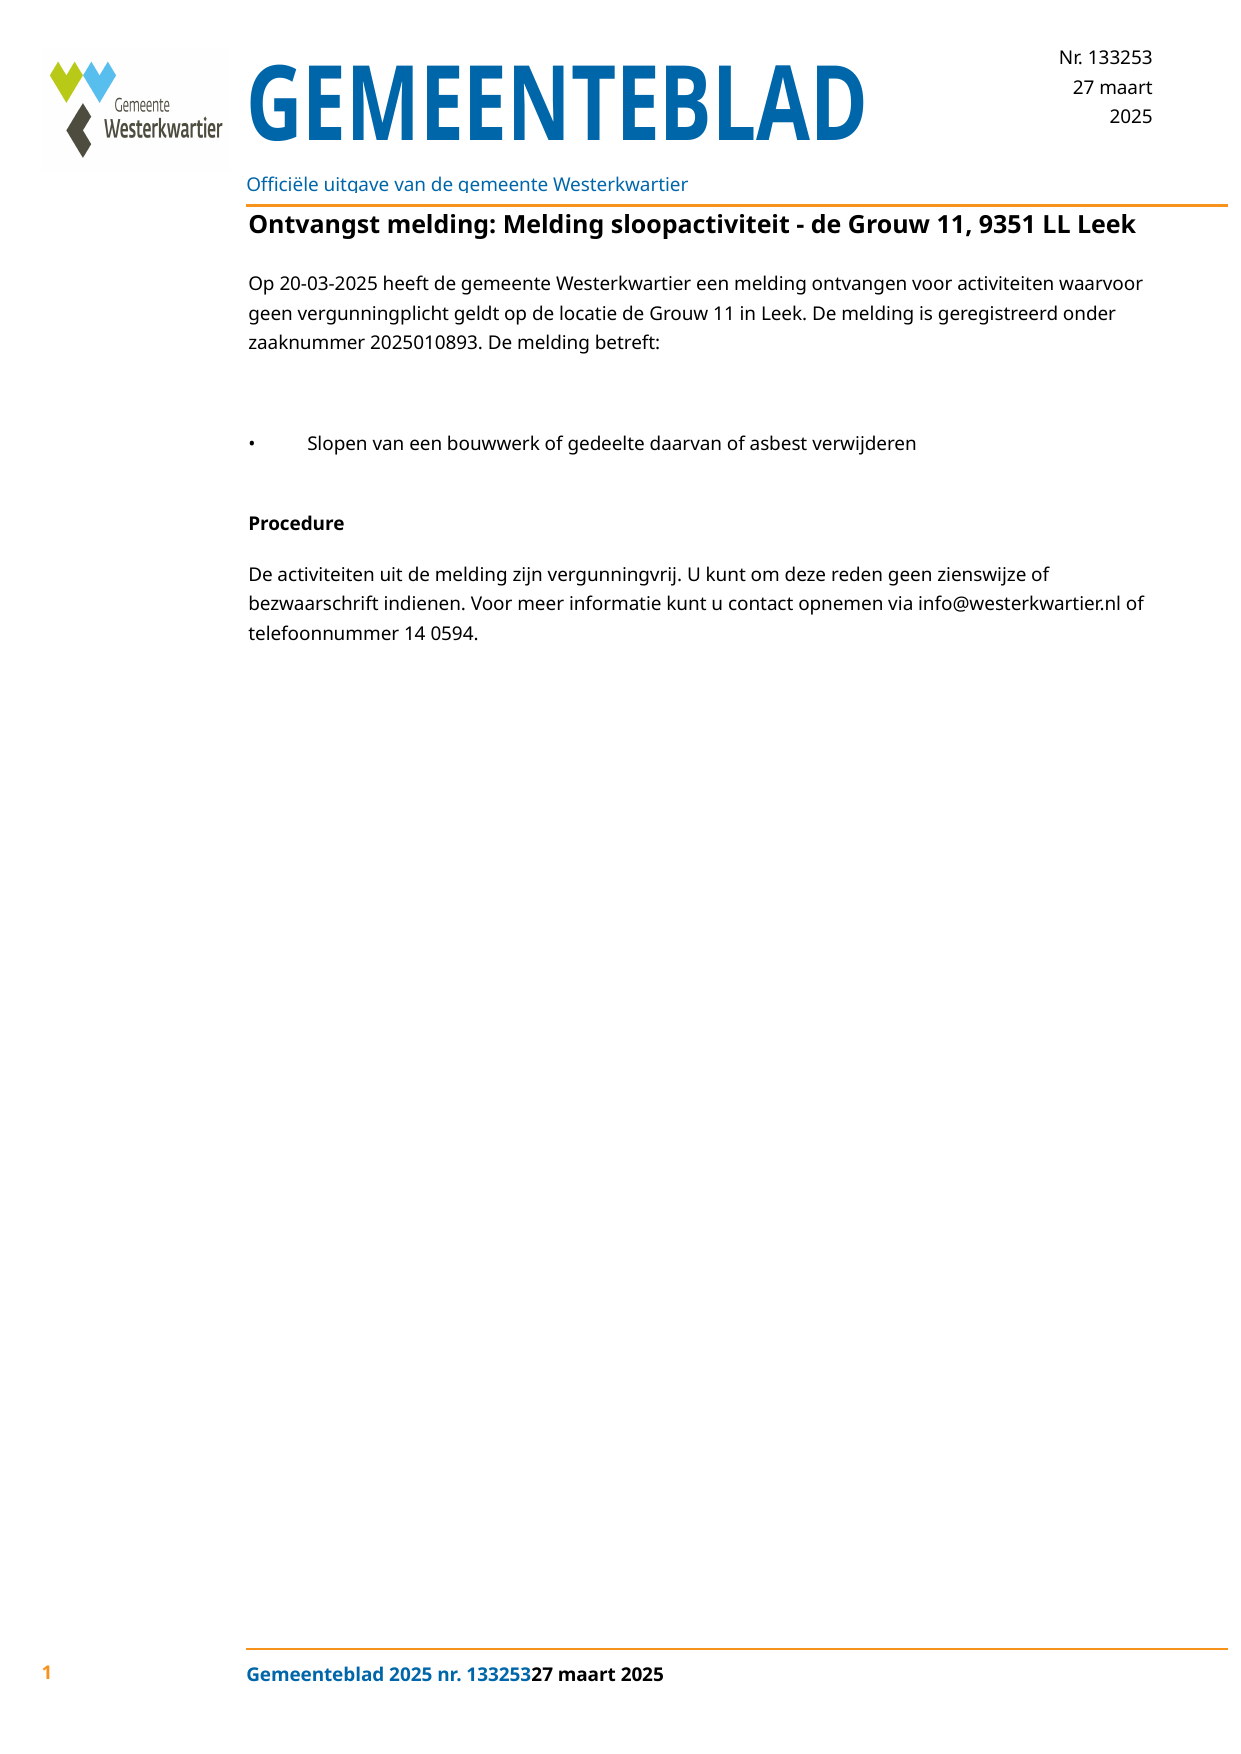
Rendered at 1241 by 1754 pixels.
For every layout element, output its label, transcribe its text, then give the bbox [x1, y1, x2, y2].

list Slopen van een bouwwerk of gedeelte daarvan of asbest verwijderen [248, 430, 1152, 456]
text Ontvangst melding: Melding sloopactiviteit - de Grouw 11, 9351 LL Leek [248, 207, 1152, 241]
text Procedure [248, 510, 1152, 536]
picture [41, 47, 231, 172]
text De activiteiten uit de melding zijn vergunningvrij. U kunt om deze reden geen zienswijze of bezwaarschrift indienen. Voor meer informatie kunt u contact opnemen via info@westerkwartier.nl of telefoonnummer 14 0594. [248, 561, 1152, 646]
text Op 20-03-2025 heeft de gemeente Westerkwartier een melding ontvangen voor activiteiten waarvoor geen vergunningplicht geldt op de locatie de Grouw 11 in Leek. De melding is geregistreerd onder zaaknummer 2025010893. De melding betreft: [248, 270, 1152, 355]
